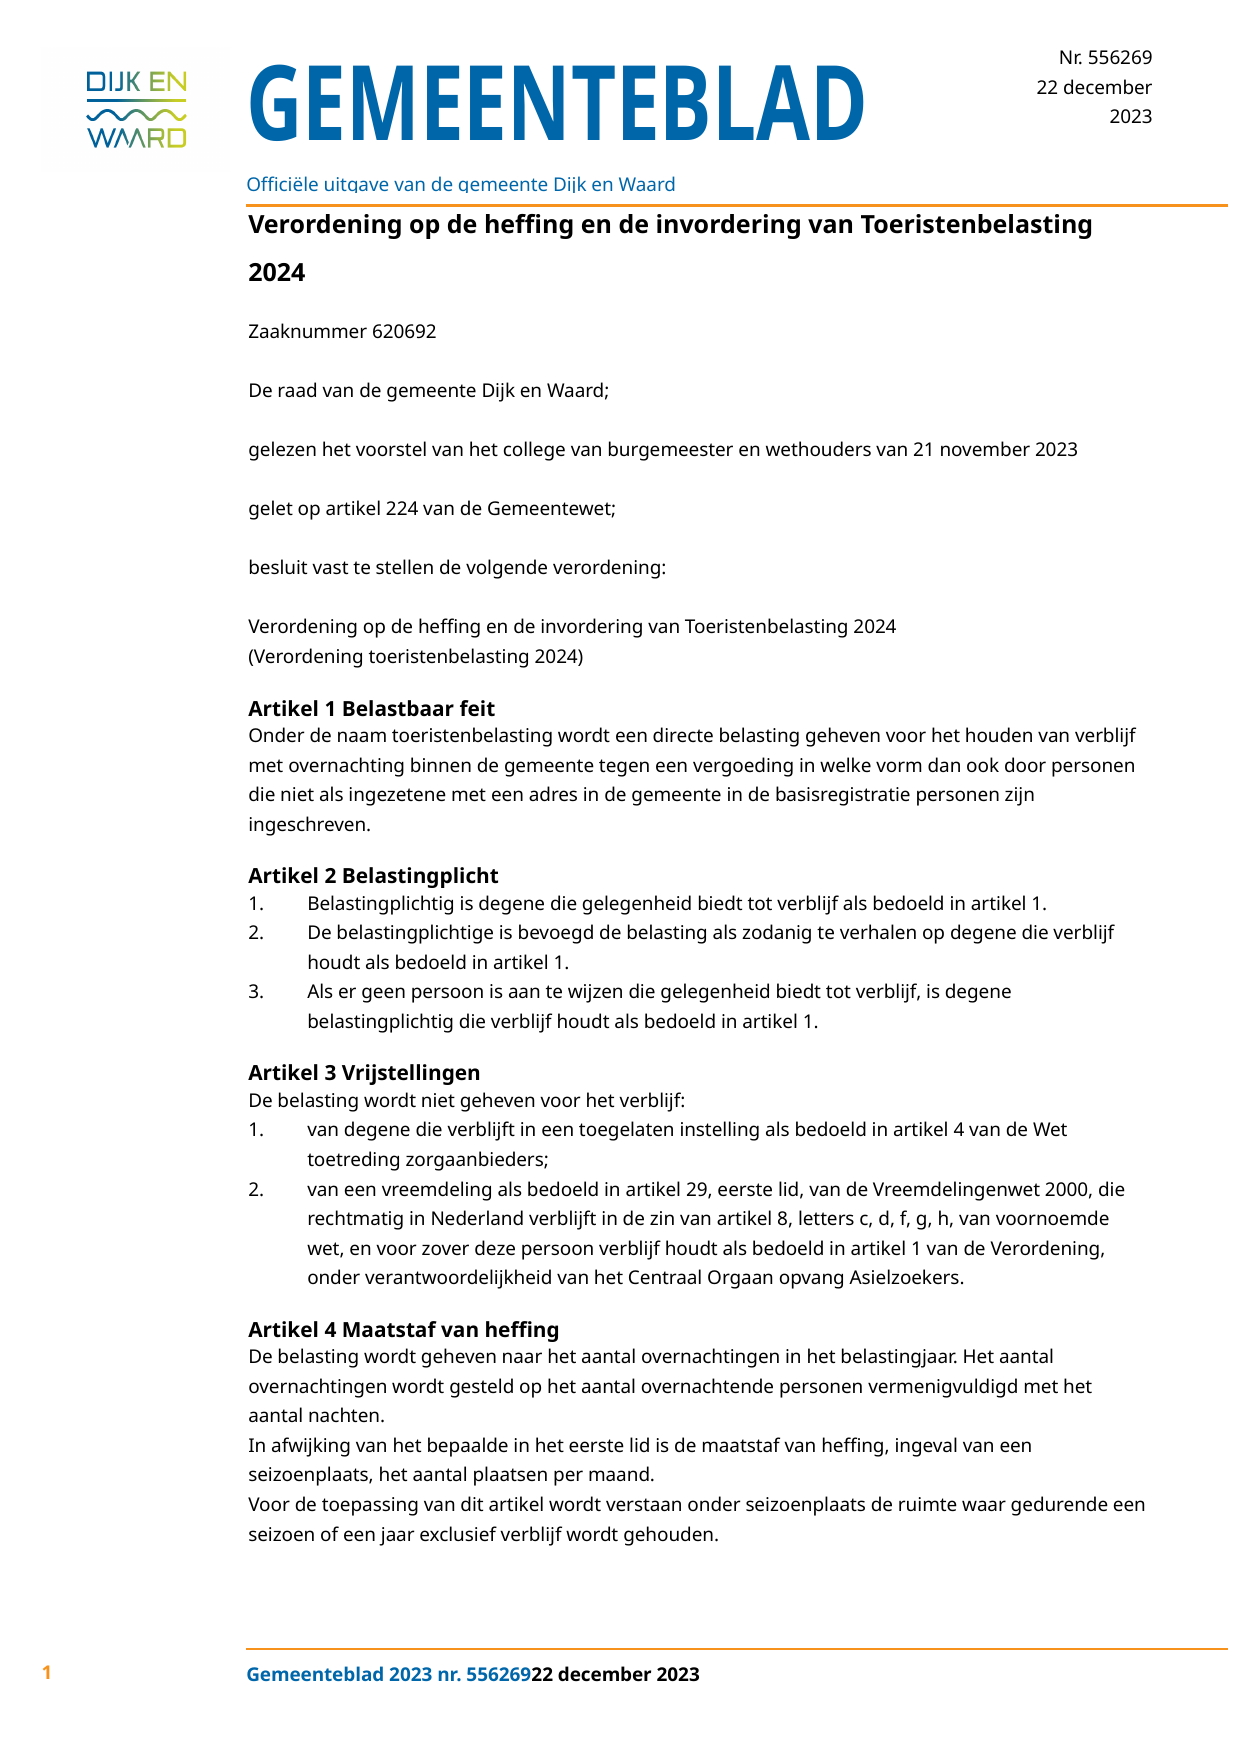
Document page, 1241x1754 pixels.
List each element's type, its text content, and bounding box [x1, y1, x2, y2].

text Artikel 1 Belastbaar feit [248, 694, 1152, 722]
list van een vreemdeling als bedoeld in artikel 29, eerste lid, van de Vreemdelingenwet 2000, die rechtmatig in Nederland verblijft in de zin van artikel 8, letters c, d, f, g, h, van voornoemde wet, en voor zover deze persoon verblijf houdt als bedoeld in artikel 1 van de Verordening, onder verantwoordelijkheid van het Centraal Orgaan opvang Asielzoekers. [248, 1176, 1152, 1290]
text De belasting wordt niet geheven voor het verblijf: [248, 1087, 1152, 1113]
list van degene die verblijft in een toegelaten instelling als bedoeld in artikel 4 van de Wet toetreding zorgaanbieders; [248, 1117, 1152, 1172]
list De belastingplichtige is bevoegd de belasting als zodanig te verhalen op degene die verblijf houdt als bedoeld in artikel 1. [248, 919, 1152, 975]
text Artikel 3 Vrijstellingen [248, 1058, 1152, 1087]
text besluit vast te stellen de volgende verordening: [248, 554, 1152, 580]
text Verordening op de heffing en de invordering van Toeristenbelasting 2024 [248, 614, 1152, 639]
text Zaaknummer 620692 [248, 318, 1152, 344]
text gelezen het voorstel van het college van burgemeester en wethouders van 21 november 2023 [248, 436, 1152, 462]
text gelet op artikel 224 van de Gemeentewet; [248, 495, 1152, 521]
text Voor de toepassing van dit artikel wordt verstaan onder seizoenplaats de ruimte waar gedurende een seizoen of een jaar exclusief verblijf wordt gehouden. [248, 1491, 1152, 1547]
text Onder de naam toeristenbelasting wordt een directe belasting geheven voor het houden van verblijf met overnachting binnen de gemeente tegen een vergoeding in welke vorm dan ook door personen die niet als ingezetene met een adres in de gemeente in de basisregistratie personen zijn ingeschreven. [248, 722, 1152, 837]
text Verordening op de heffing en de invordering van Toeristenbelasting 2024 [248, 207, 1152, 288]
text (Verordening toeristenbelasting 2024) [248, 643, 1152, 669]
text De belasting wordt geheven naar het aantal overnachtingen in het belastingjaar. Het aantal overnachtingen wordt gesteld op het aantal overnachtende personen vermenigvuldigd met het aantal nachten. [248, 1343, 1152, 1428]
text In afwijking van het bepaalde in het eerste lid is de maatstaf van heffing, ingeval van een seizoenplaats, het aantal plaatsen per maand. [248, 1432, 1152, 1487]
picture [41, 47, 231, 172]
text Artikel 2 Belastingplicht [248, 861, 1152, 890]
text Artikel 4 Maatstaf van heffing [248, 1315, 1152, 1343]
text De raad van de gemeente Dijk en Waard; [248, 377, 1152, 403]
list Als er geen persoon is aan te wijzen die gelegenheid biedt tot verblijf, is degene belastingplichtig die verblijf houdt als bedoeld in artikel 1. [248, 978, 1152, 1034]
list Belastingplichtig is degene die gelegenheid biedt tot verblijf als bedoeld in artikel 1. [248, 890, 1152, 916]
